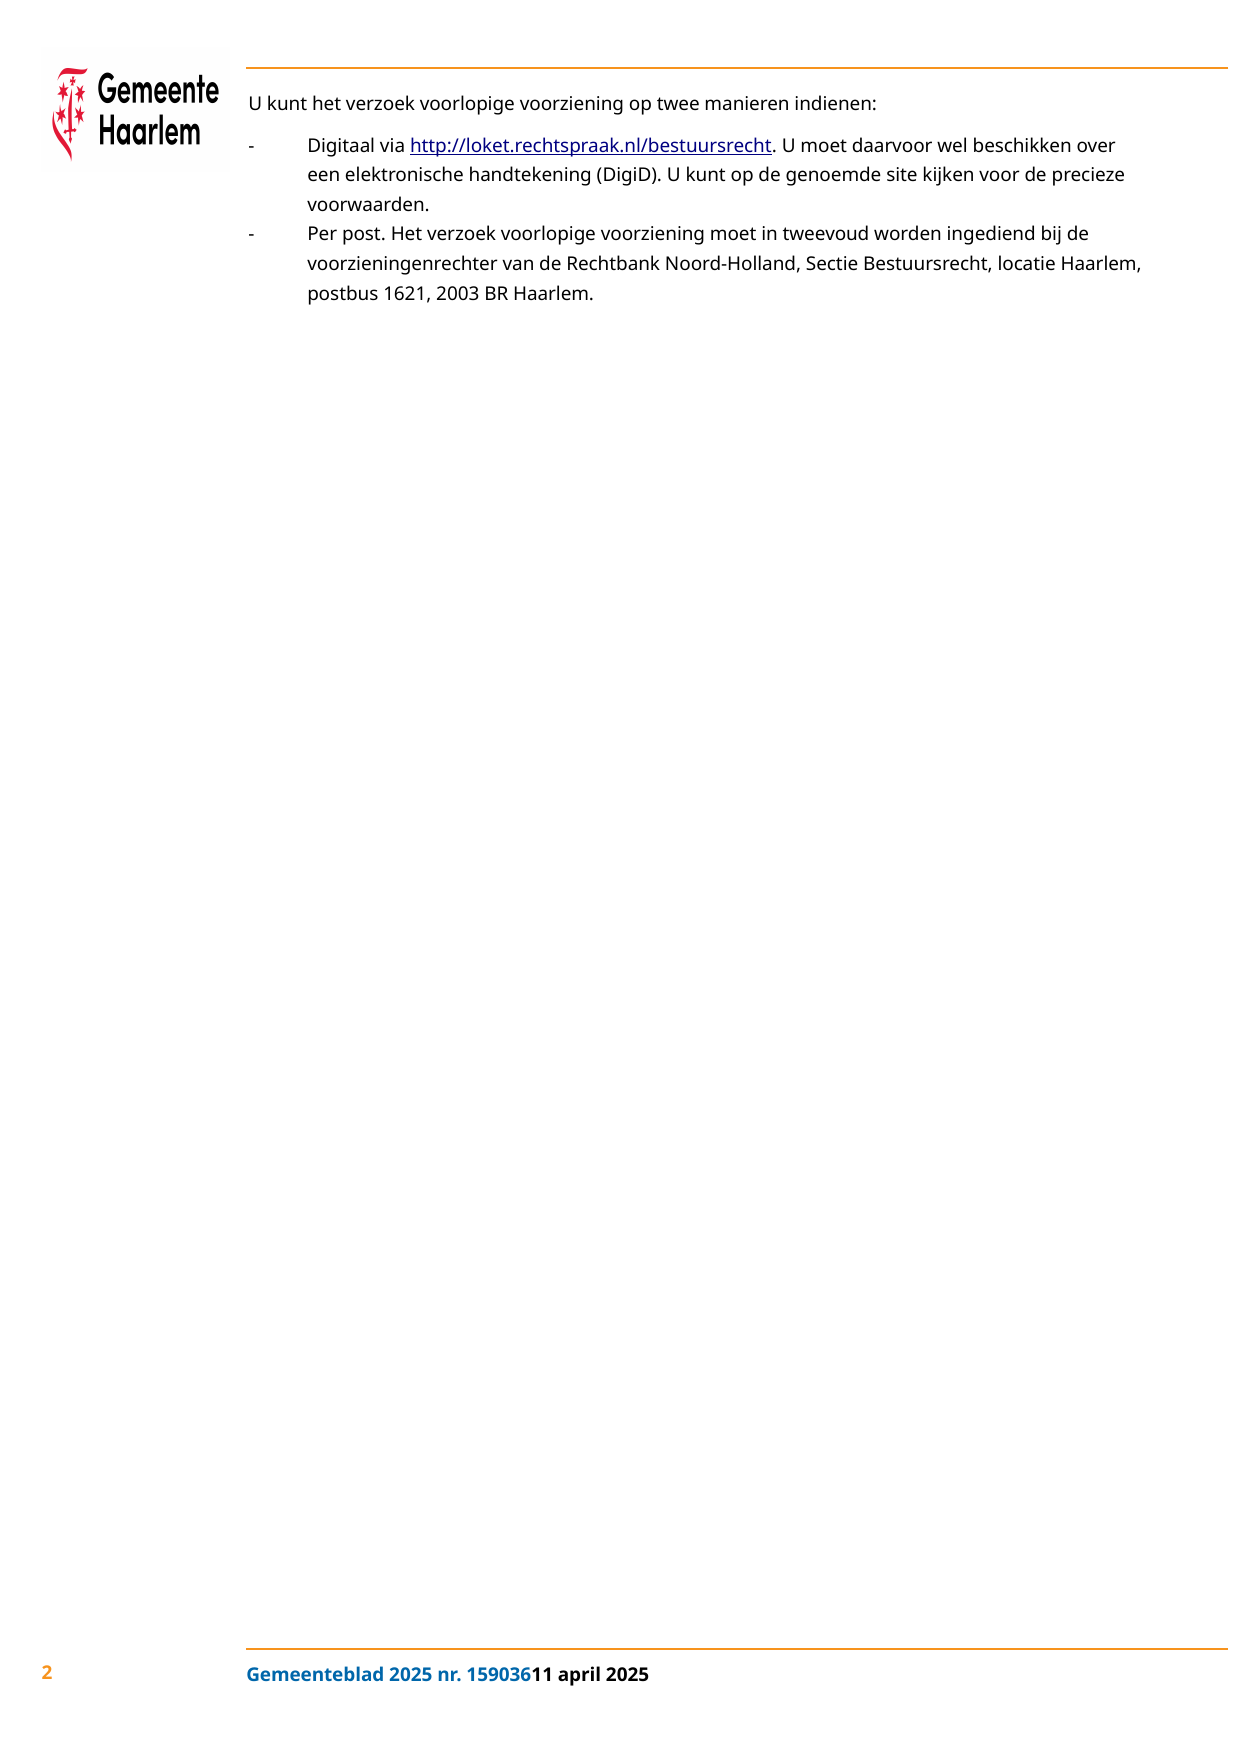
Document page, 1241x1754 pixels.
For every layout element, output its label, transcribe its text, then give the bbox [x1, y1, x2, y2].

text U kunt het verzoek voorlopige voorziening op twee manieren indienen: [248, 95, 1152, 114]
picture [41, 47, 231, 172]
list Digitaal via http://loket.rechtspraak.nl/bestuursrecht. U moet daarvoor wel beschikken over een elektronische handtekening (DigiD). U kunt op de genoemde site kijken voor de precieze voorwaarden. [248, 132, 1152, 217]
list Per post. Het verzoek voorlopige voorziening moet in tweevoud worden ingediend bij de voorzieningenrechter van de Rechtbank Noord-Holland, Sectie Bestuursrecht, locatie Haarlem, postbus 1621, 2003 BR Haarlem. [248, 221, 1152, 305]
